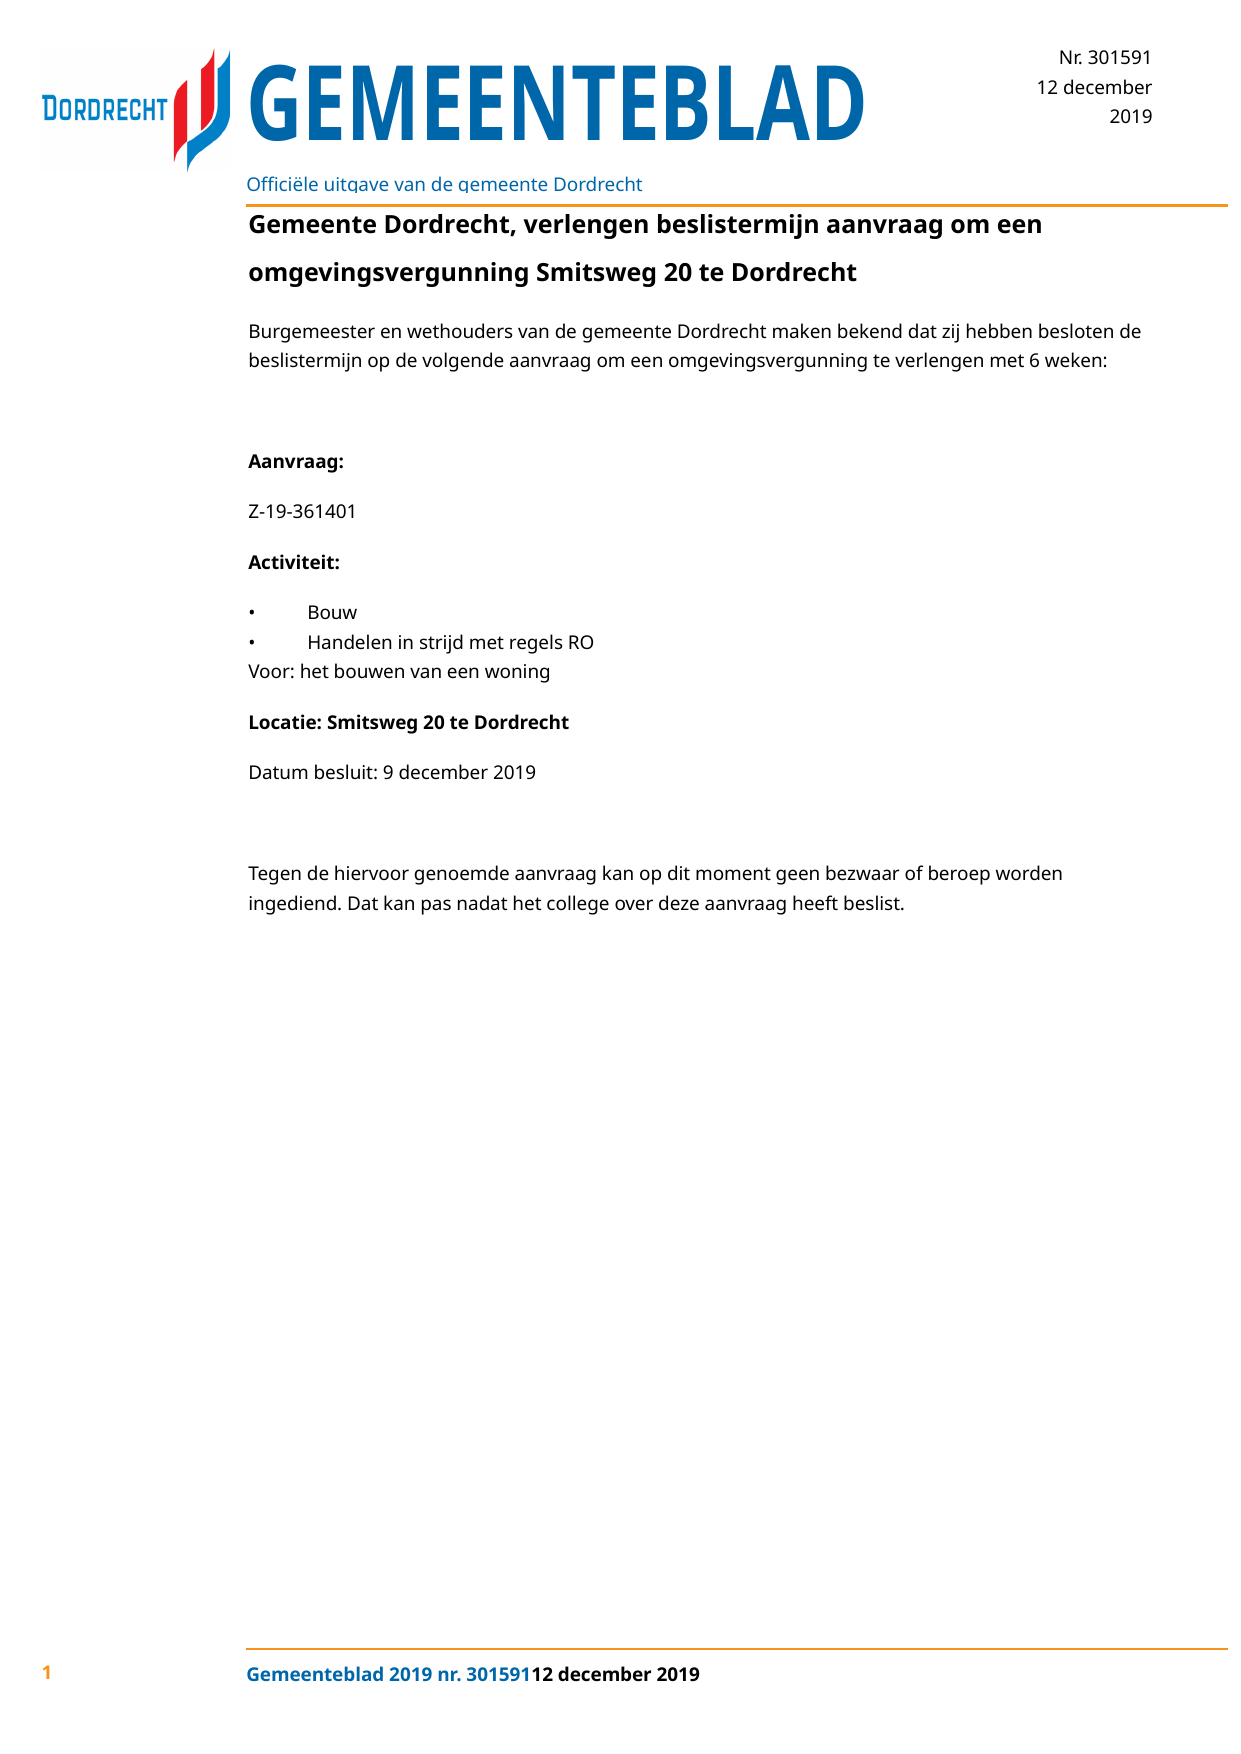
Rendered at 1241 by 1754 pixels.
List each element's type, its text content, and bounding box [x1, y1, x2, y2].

text Locatie: Smitsweg 20 te Dordrecht [248, 709, 1152, 735]
text Gemeente Dordrecht, verlengen beslistermijn aanvraag om een omgevingsvergunning Smitsweg 20 te Dordrecht [248, 207, 1152, 288]
text Activiteit: [248, 549, 1152, 575]
text Aanvraag: [248, 448, 1152, 474]
text Voor: het bouwen van een woning [248, 659, 1152, 684]
picture [41, 47, 231, 172]
text Tegen de hiervoor genoemde aanvraag kan op dit moment geen bezwaar of beroep worden ingediend. Dat kan pas nadat het college over deze aanvraag heeft beslist. [248, 860, 1152, 916]
list Handelen in strijd met regels RO [248, 629, 1152, 655]
list Bouw [248, 599, 1152, 625]
text Datum besluit: 9 december 2019 [248, 759, 1152, 785]
text Z-19-361401 [248, 499, 1152, 524]
text Burgemeester en wethouders van de gemeente Dordrecht maken bekend dat zij hebben besloten de beslistermijn op de volgende aanvraag om een omgevingsvergunning te verlengen met 6 weken: [248, 318, 1152, 373]
